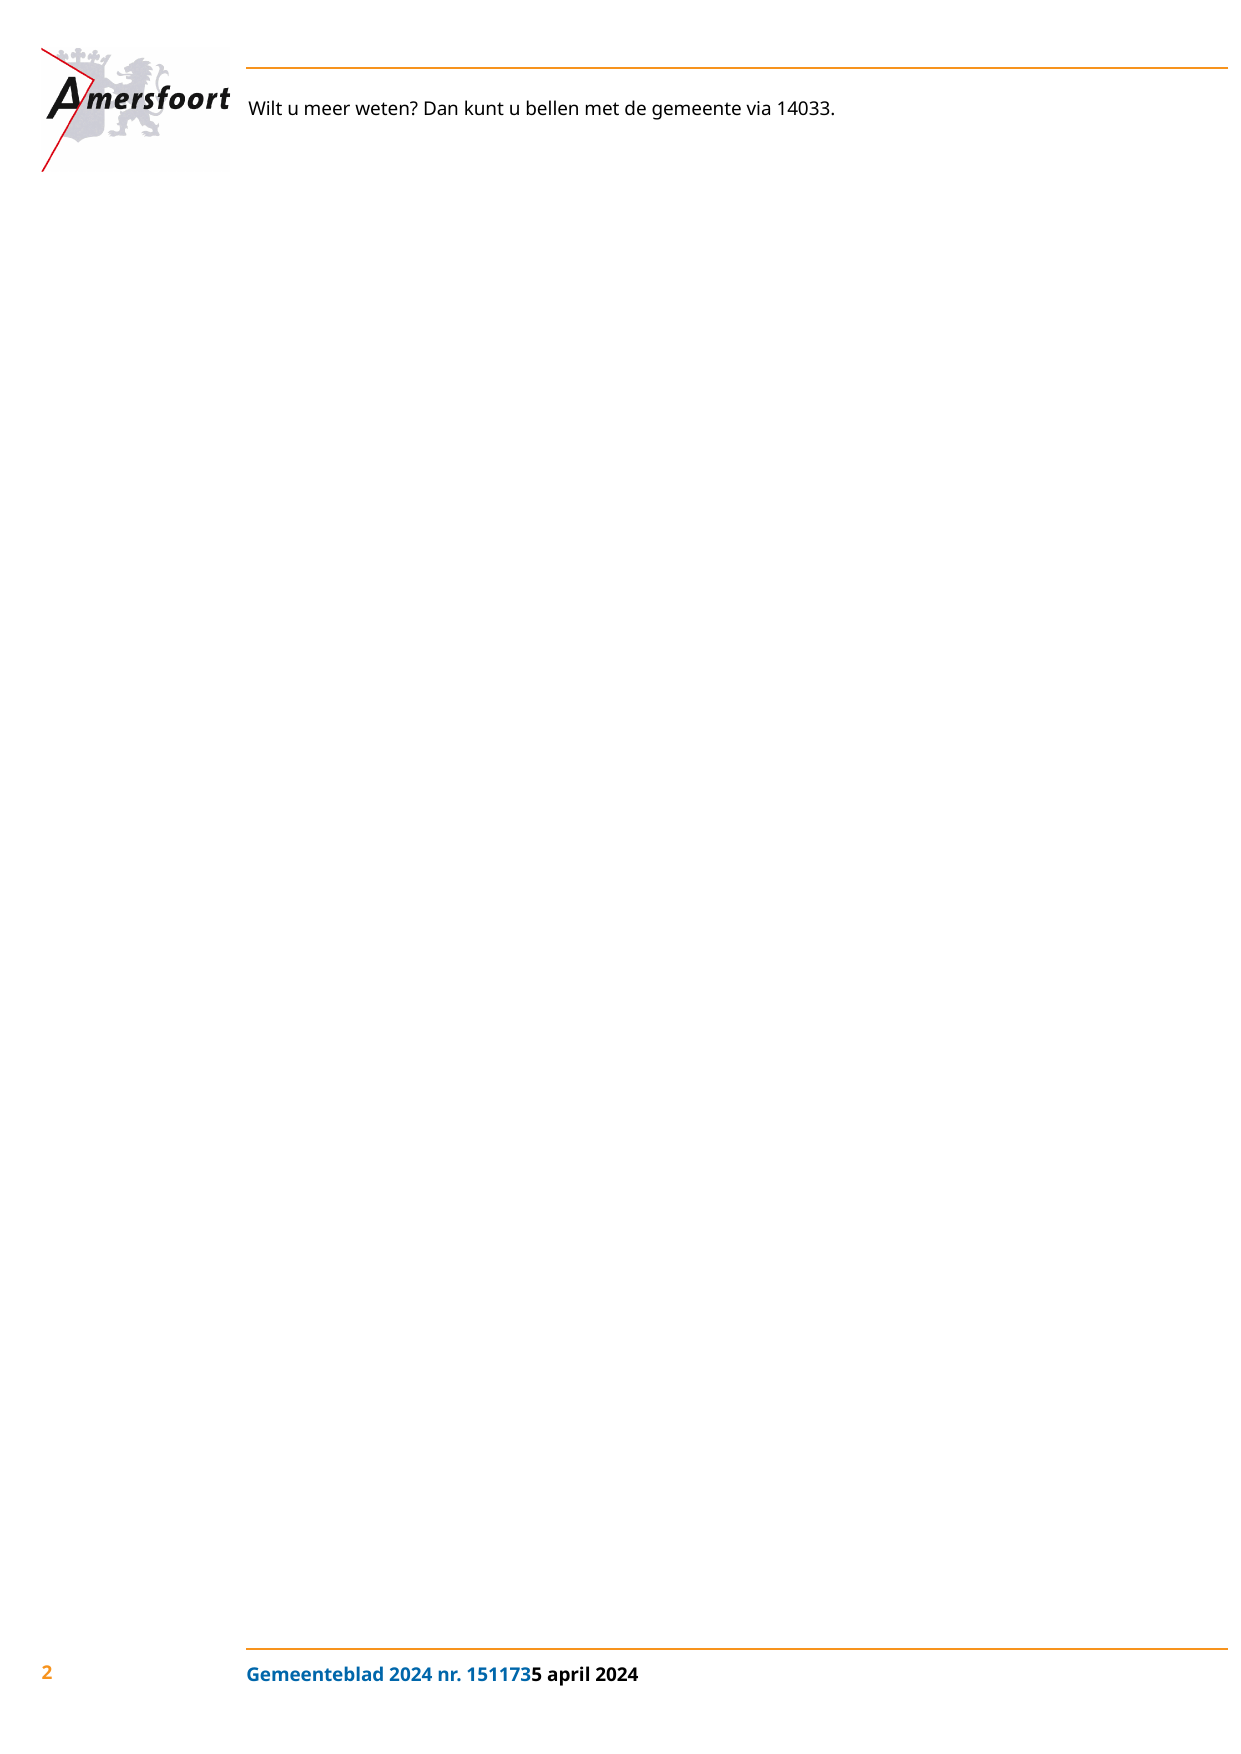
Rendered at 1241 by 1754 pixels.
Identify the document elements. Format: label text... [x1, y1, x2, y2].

picture [41, 47, 231, 172]
text Wilt u meer weten? Dan kunt u bellen met de gemeente via 14033. [248, 95, 1152, 121]
